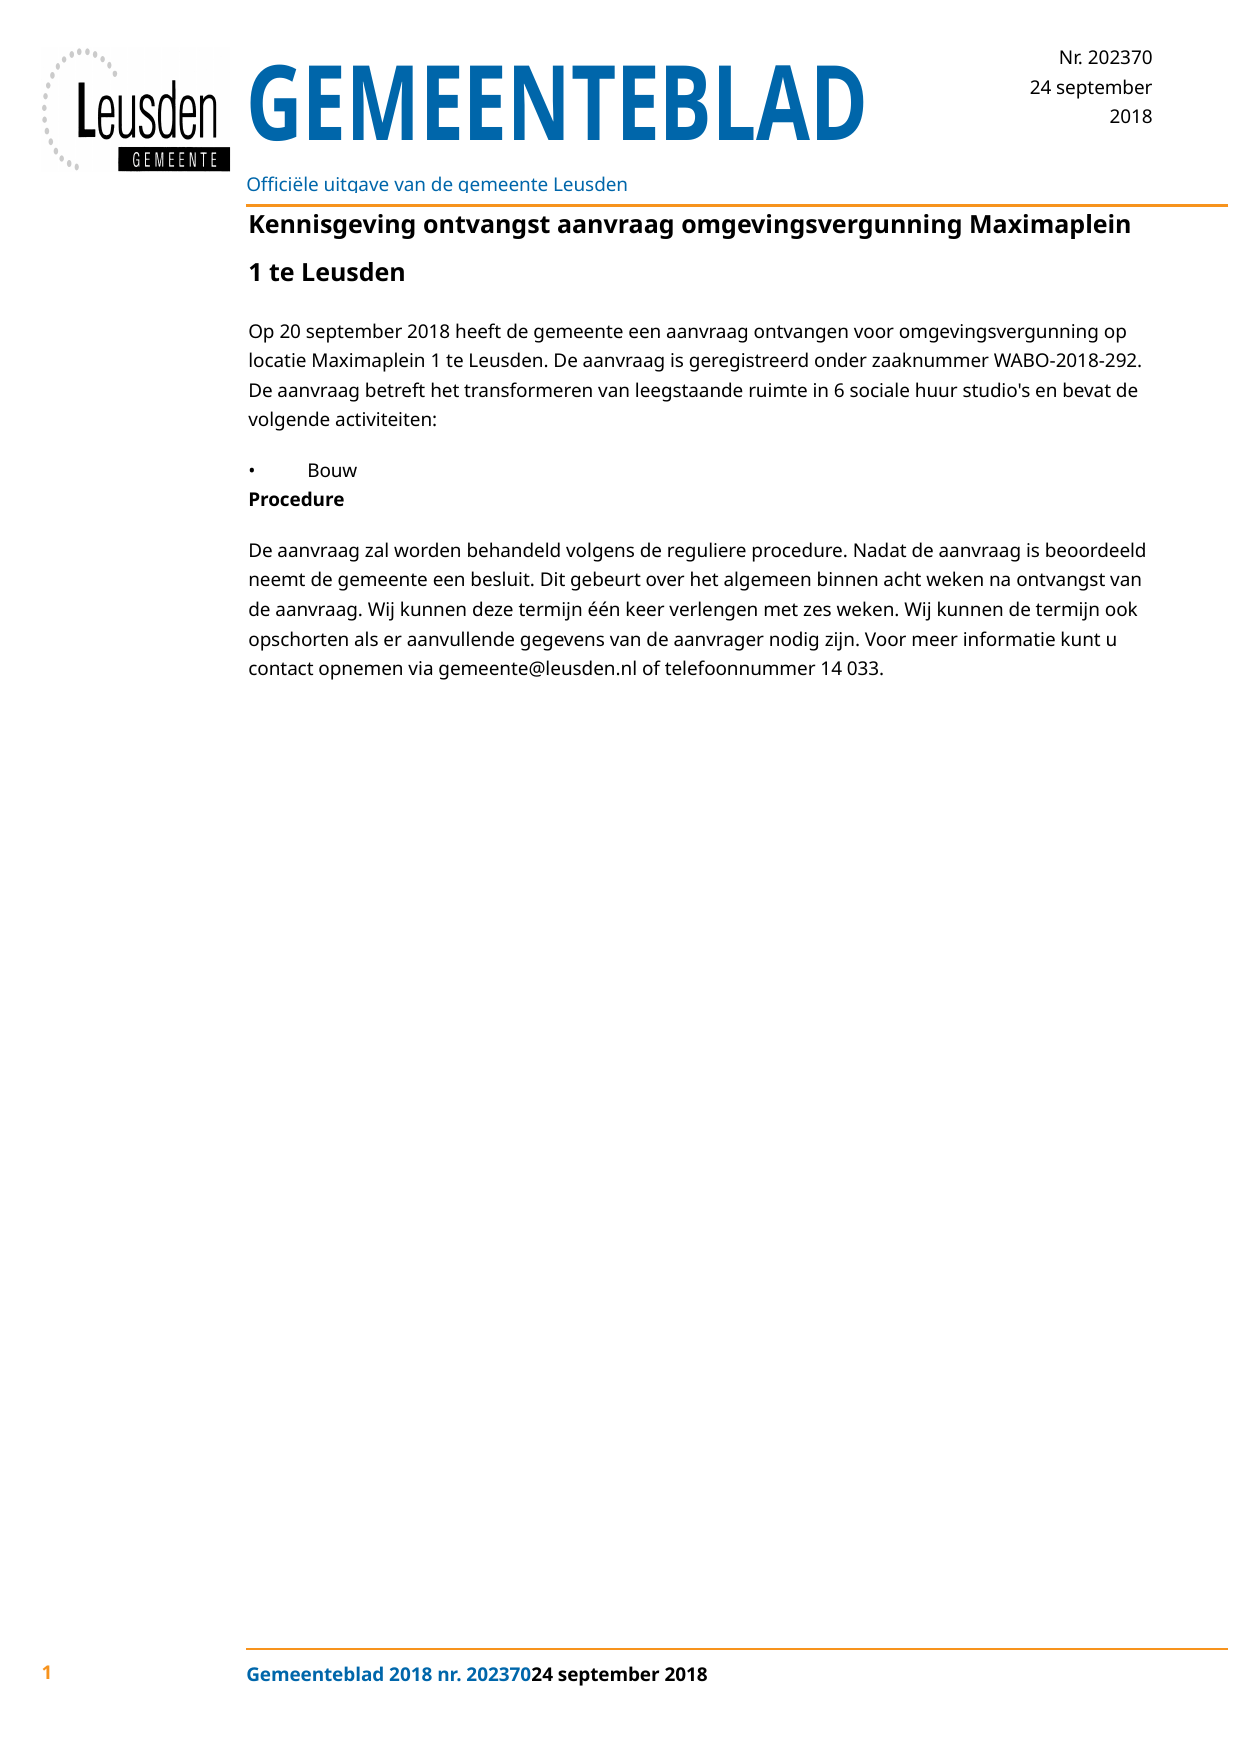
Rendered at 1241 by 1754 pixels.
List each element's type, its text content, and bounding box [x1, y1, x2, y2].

picture [41, 47, 231, 172]
text Kennisgeving ontvangst aanvraag omgevingsvergunning Maximaplein 1 te Leusden [248, 207, 1152, 288]
text Op 20 september 2018 heeft de gemeente een aanvraag ontvangen voor omgevingsvergunning op locatie Maximaplein 1 te Leusden. De aanvraag is geregistreerd onder zaaknummer WABO-2018-292. De aanvraag betreft het transformeren van leegstaande ruimte in 6 sociale huur studio's en bevat de volgende activiteiten: [248, 318, 1152, 432]
text Procedure [248, 487, 1152, 512]
text De aanvraag zal worden behandeld volgens de reguliere procedure. Nadat de aanvraag is beoordeeld neemt de gemeente een besluit. Dit gebeurt over het algemeen binnen acht weken na ontvangst van de aanvraag. Wij kunnen deze termijn één keer verlengen met zes weken. Wij kunnen de termijn ook opschorten als er aanvullende gegevens van de aanvrager nodig zijn. Voor meer informatie kunt u contact opnemen via gemeente@leusden.nl of telefoonnummer 14 033. [248, 537, 1152, 681]
list Bouw [248, 457, 1152, 483]
